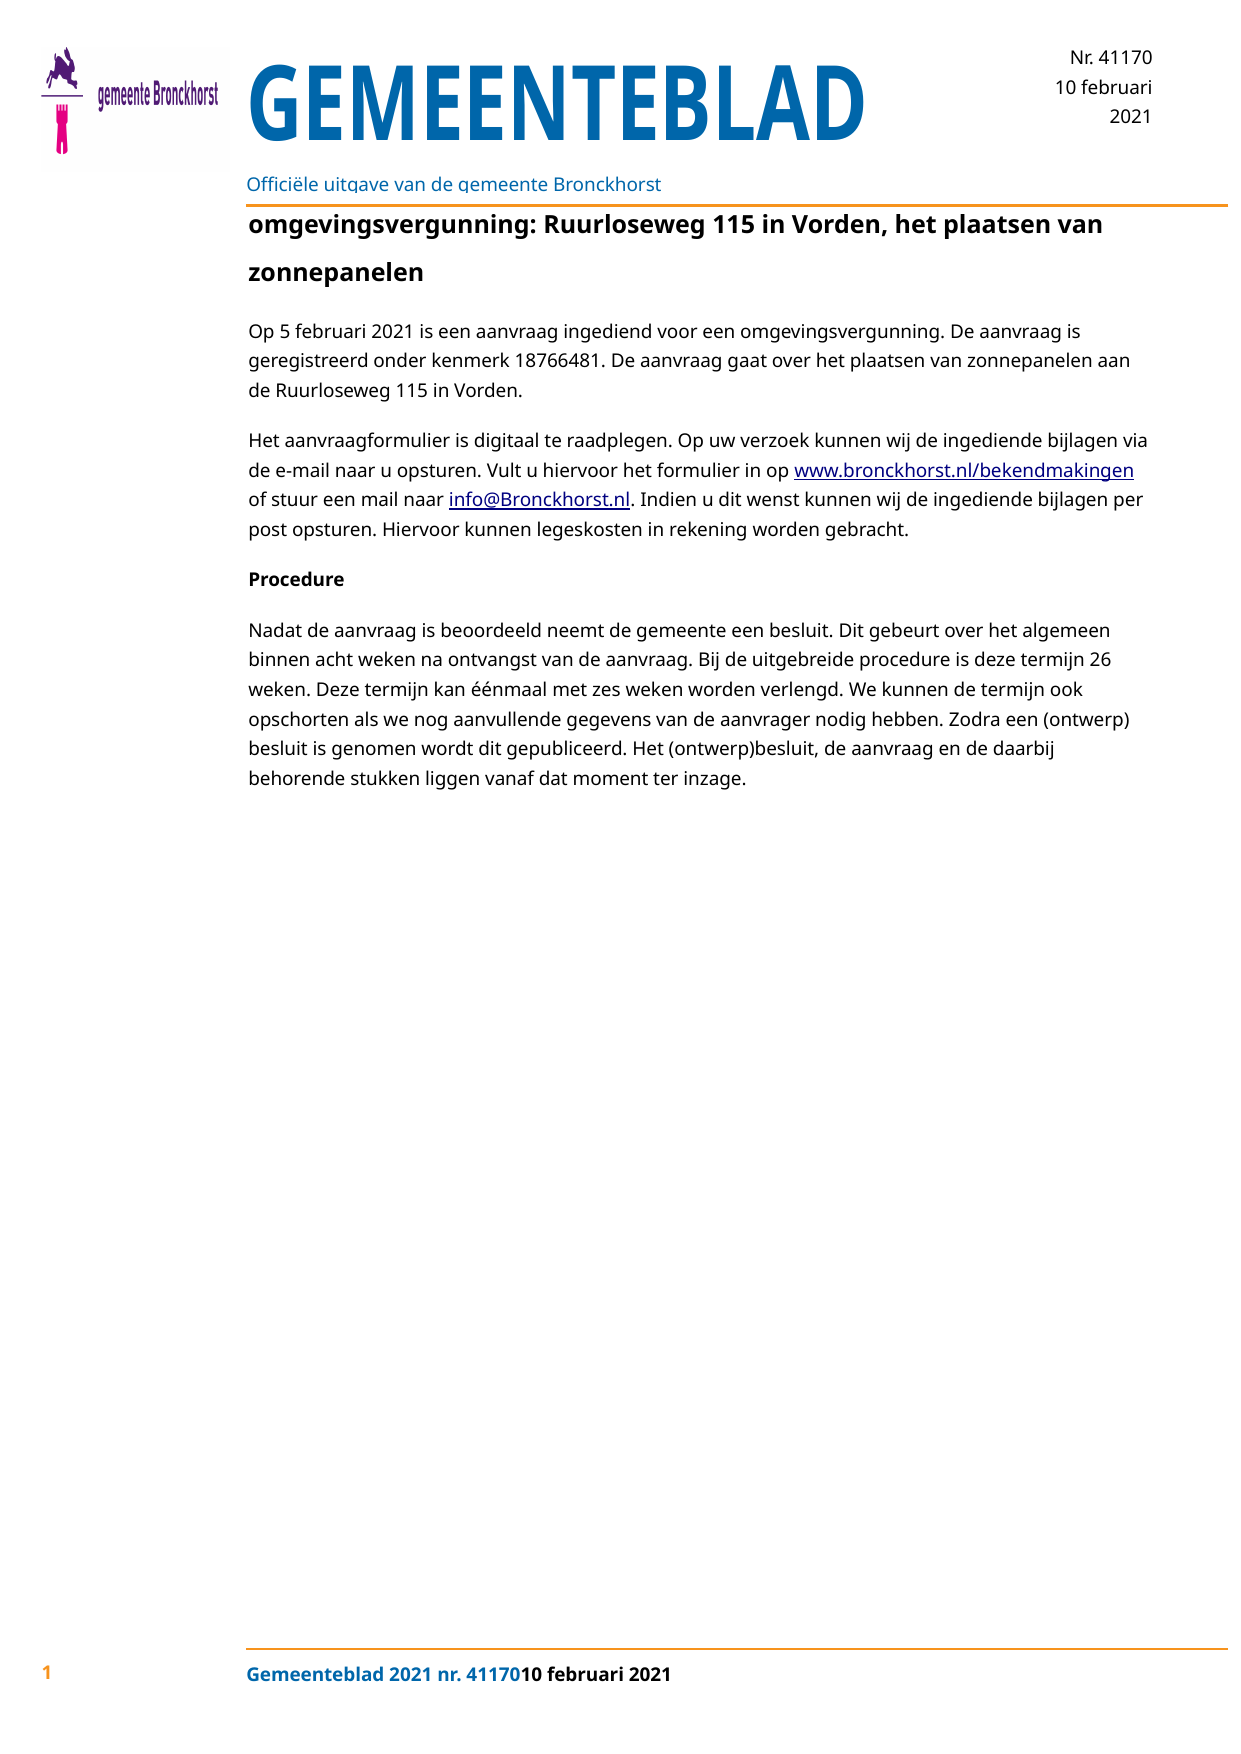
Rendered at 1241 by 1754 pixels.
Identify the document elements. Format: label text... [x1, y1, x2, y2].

text Procedure [248, 567, 1152, 592]
text Op 5 februari 2021 is een aanvraag ingediend voor een omgevingsvergunning. De aanvraag is geregistreerd onder kenmerk 18766481. De aanvraag gaat over het plaatsen van zonnepanelen aan de Ruurloseweg 115 in Vorden. [248, 318, 1152, 403]
text Nadat de aanvraag is beoordeeld neemt de gemeente een besluit. Dit gebeurt over het algemeen binnen acht weken na ontvangst van de aanvraag. Bij de uitgebreide procedure is deze termijn 26 weken. Deze termijn kan éénmaal met zes weken worden verlengd. We kunnen de termijn ook opschorten als we nog aanvullende gegevens van de aanvrager nodig hebben. Zodra een (ontwerp) besluit is genomen wordt dit gepubliceerd. Het (ontwerp)besluit, de aanvraag en de daarbij behorende stukken liggen vanaf dat moment ter inzage. [248, 617, 1152, 791]
text omgevingsvergunning: Ruurloseweg 115 in Vorden, het plaatsen van zonnepanelen [248, 207, 1152, 288]
picture [41, 47, 231, 172]
text Het aanvraagformulier is digitaal te raadplegen. Op uw verzoek kunnen wij de ingediende bijlagen via de e-mail naar u opsturen. Vult u hiervoor het formulier in op www.bronckhorst.nl/bekendmakingen of stuur een mail naar info@Bronckhorst.nl. Indien u dit wenst kunnen wij de ingediende bijlagen per post opsturen. Hiervoor kunnen legeskosten in rekening worden gebracht. [248, 427, 1152, 542]
